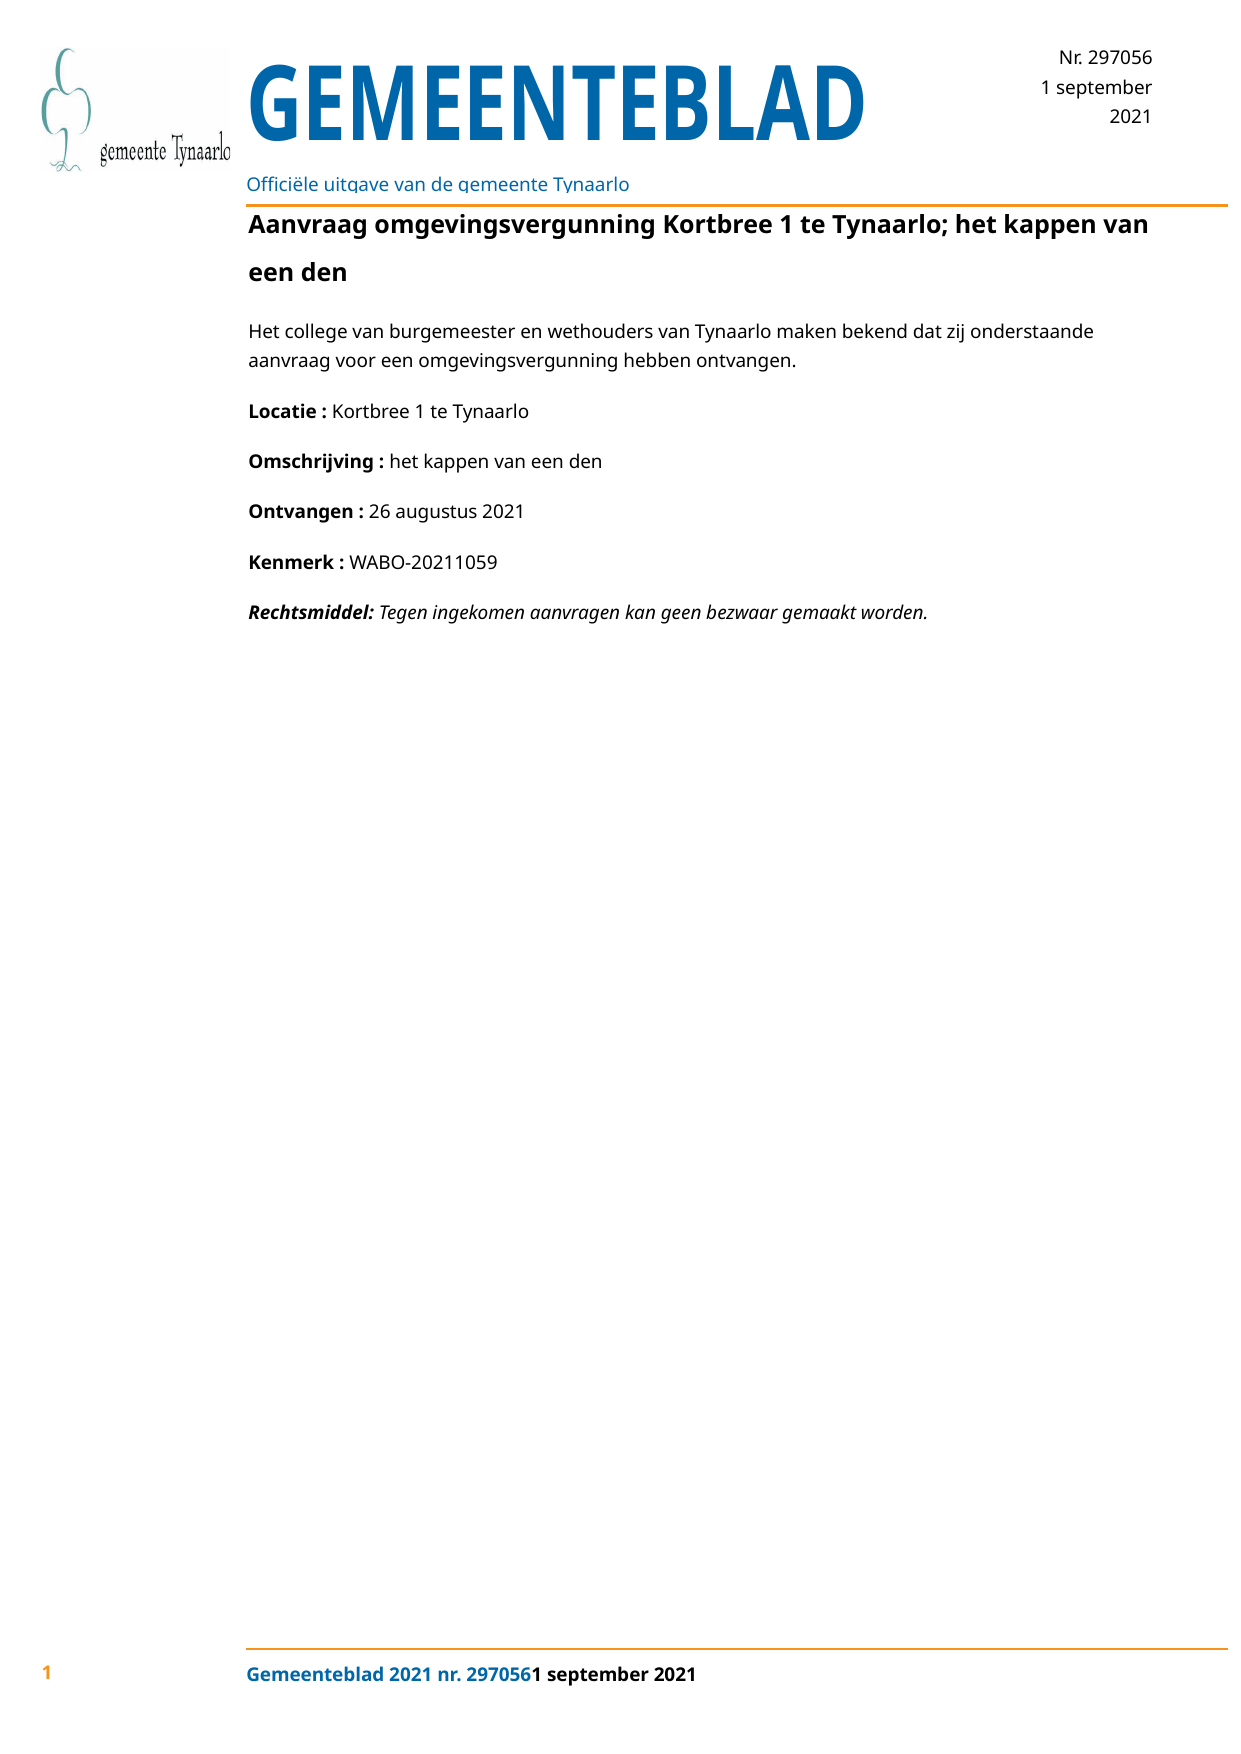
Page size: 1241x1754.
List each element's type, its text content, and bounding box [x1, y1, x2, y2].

text Locatie : Kortbree 1 te Tynaarlo [248, 398, 1152, 424]
text Rechtsmiddel: Tegen ingekomen aanvragen kan geen bezwaar gemaakt worden. [248, 599, 1152, 625]
text Aanvraag omgevingsvergunning Kortbree 1 te Tynaarlo; het kappen van een den [248, 207, 1152, 288]
text Het college van burgemeester en wethouders van Tynaarlo maken bekend dat zij onderstaande aanvraag voor een omgevingsvergunning hebben ontvangen. [248, 318, 1152, 373]
text Ontvangen : 26 augustus 2021 [248, 499, 1152, 524]
text Omschrijving : het kappen van een den [248, 448, 1152, 474]
picture [41, 47, 231, 172]
text Kenmerk : WABO-20211059 [248, 549, 1152, 575]
